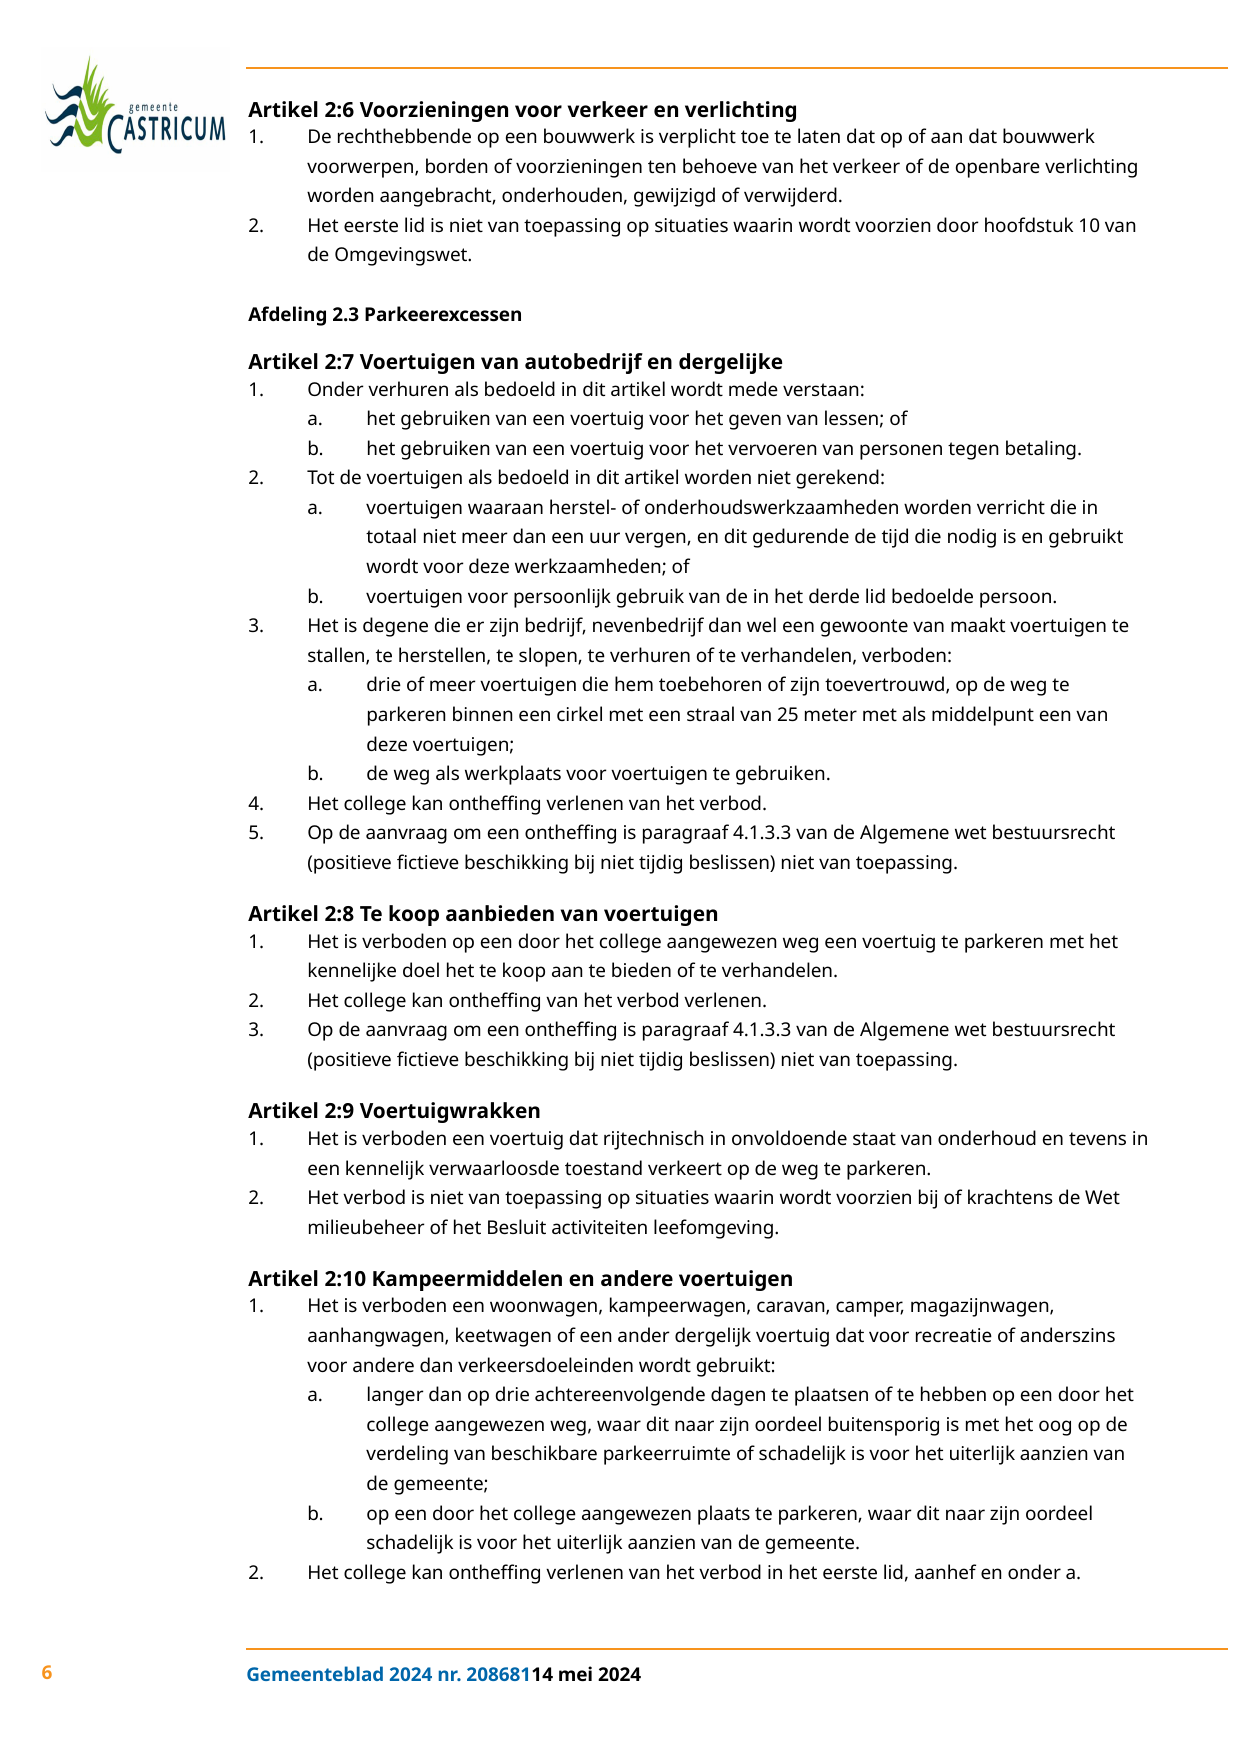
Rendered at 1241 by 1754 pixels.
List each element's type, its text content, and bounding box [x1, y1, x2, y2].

list Het college kan ontheffing verlenen van het verbod in het eerste lid, aanhef en onder a. [248, 1559, 1152, 1585]
picture [41, 47, 231, 172]
text Artikel 2:10 Kampeermiddelen en andere voertuigen [248, 1264, 1152, 1293]
list Tot de voertuigen als bedoeld in dit artikel worden niet gerekend: [248, 464, 1152, 490]
list Op de aanvraag om een ontheffing is paragraaf 4.1.3.3 van de Algemene wet bestuursrecht (positieve fictieve beschikking bij niet tijdig beslissen) niet van toepassing. [248, 819, 1152, 875]
list het gebruiken van een voertuig voor het geven van lessen; of [307, 405, 1152, 431]
list Het college kan ontheffing verlenen van het verbod. [248, 790, 1152, 816]
text Artikel 2:9 Voertuigwrakken [248, 1097, 1152, 1125]
list Het is verboden op een door het college aangewezen weg een voertuig te parkeren met het kennelijke doel het te koop aan te bieden of te verhandelen. [248, 928, 1152, 983]
text Afdeling 2.3 Parkeerexcessen [248, 301, 1152, 326]
list het gebruiken van een voertuig voor het vervoeren van personen tegen betaling. [307, 435, 1152, 461]
list Het college kan ontheffing van het verbod verlenen. [248, 987, 1152, 1013]
list drie of meer voertuigen die hem toebehoren of zijn toevertrouwd, op de weg te parkeren binnen een cirkel met een straal van 25 meter met als middelpunt een van deze voertuigen; [307, 672, 1152, 756]
list de weg als werkplaats voor voertuigen te gebruiken. [307, 760, 1152, 786]
list Op de aanvraag om een ontheffing is paragraaf 4.1.3.3 van de Algemene wet bestuursrecht (positieve fictieve beschikking bij niet tijdig beslissen) niet van toepassing. [248, 1017, 1152, 1072]
list voertuigen waaraan herstel- of onderhoudswerkzaamheden worden verricht die in totaal niet meer dan een uur vergen, en dit gedurende de tijd die nodig is en gebruikt wordt voor deze werkzaamheden; of [307, 494, 1152, 579]
list Het verbod is niet van toepassing op situaties waarin wordt voorzien bij of krachtens de Wet milieubeheer of het Besluit activiteiten leefomgeving. [248, 1184, 1152, 1239]
list voertuigen voor persoonlijk gebruik van de in het derde lid bedoelde persoon. [307, 583, 1152, 608]
list op een door het college aangewezen plaats te parkeren, waar dit naar zijn oordeel schadelijk is voor het uiterlijk aanzien van de gemeente. [307, 1500, 1152, 1555]
text Artikel 2:8 Te koop aanbieden van voertuigen [248, 899, 1152, 928]
list De rechthebbende op een bouwwerk is verplicht toe te laten dat op of aan dat bouwwerk voorwerpen, borden of voorzieningen ten behoeve van het verkeer of de openbare verlichting worden aangebracht, onderhouden, gewijzigd of verwijderd. [248, 123, 1152, 208]
list Het is verboden een woonwagen, kampeerwagen, caravan, camper, magazijnwagen, aanhangwagen, keetwagen of een ander dergelijk voertuig dat voor recreatie of anderszins voor andere dan verkeersdoeleinden wordt gebruikt: [248, 1293, 1152, 1378]
text Artikel 2:6 Voorzieningen voor verkeer en verlichting [248, 95, 1152, 123]
list Het is verboden een voertuig dat rijtechnisch in onvoldoende staat van onderhoud en tevens in een kennelijk verwaarloosde toestand verkeert op de weg te parkeren. [248, 1125, 1152, 1180]
list Het is degene die er zijn bedrijf, nevenbedrijf dan wel een gewoonte van maakt voertuigen te stallen, te herstellen, te slopen, te verhuren of te verhandelen, verboden: [248, 612, 1152, 668]
list langer dan op drie achtereenvolgende dagen te plaatsen of te hebben op een door het college aangewezen weg, waar dit naar zijn oordeel buitensporig is met het oog op de verdeling van beschikbare parkeerruimte of schadelijk is voor het uiterlijk aanzien van de gemeente; [307, 1381, 1152, 1496]
text Artikel 2:7 Voertuigen van autobedrijf en dergelijke [248, 347, 1152, 376]
list Het eerste lid is niet van toepassing op situaties waarin wordt voorzien door hoofdstuk 10 van de Omgevingswet. [248, 212, 1152, 267]
list Onder verhuren als bedoeld in dit artikel wordt mede verstaan: [248, 376, 1152, 401]
